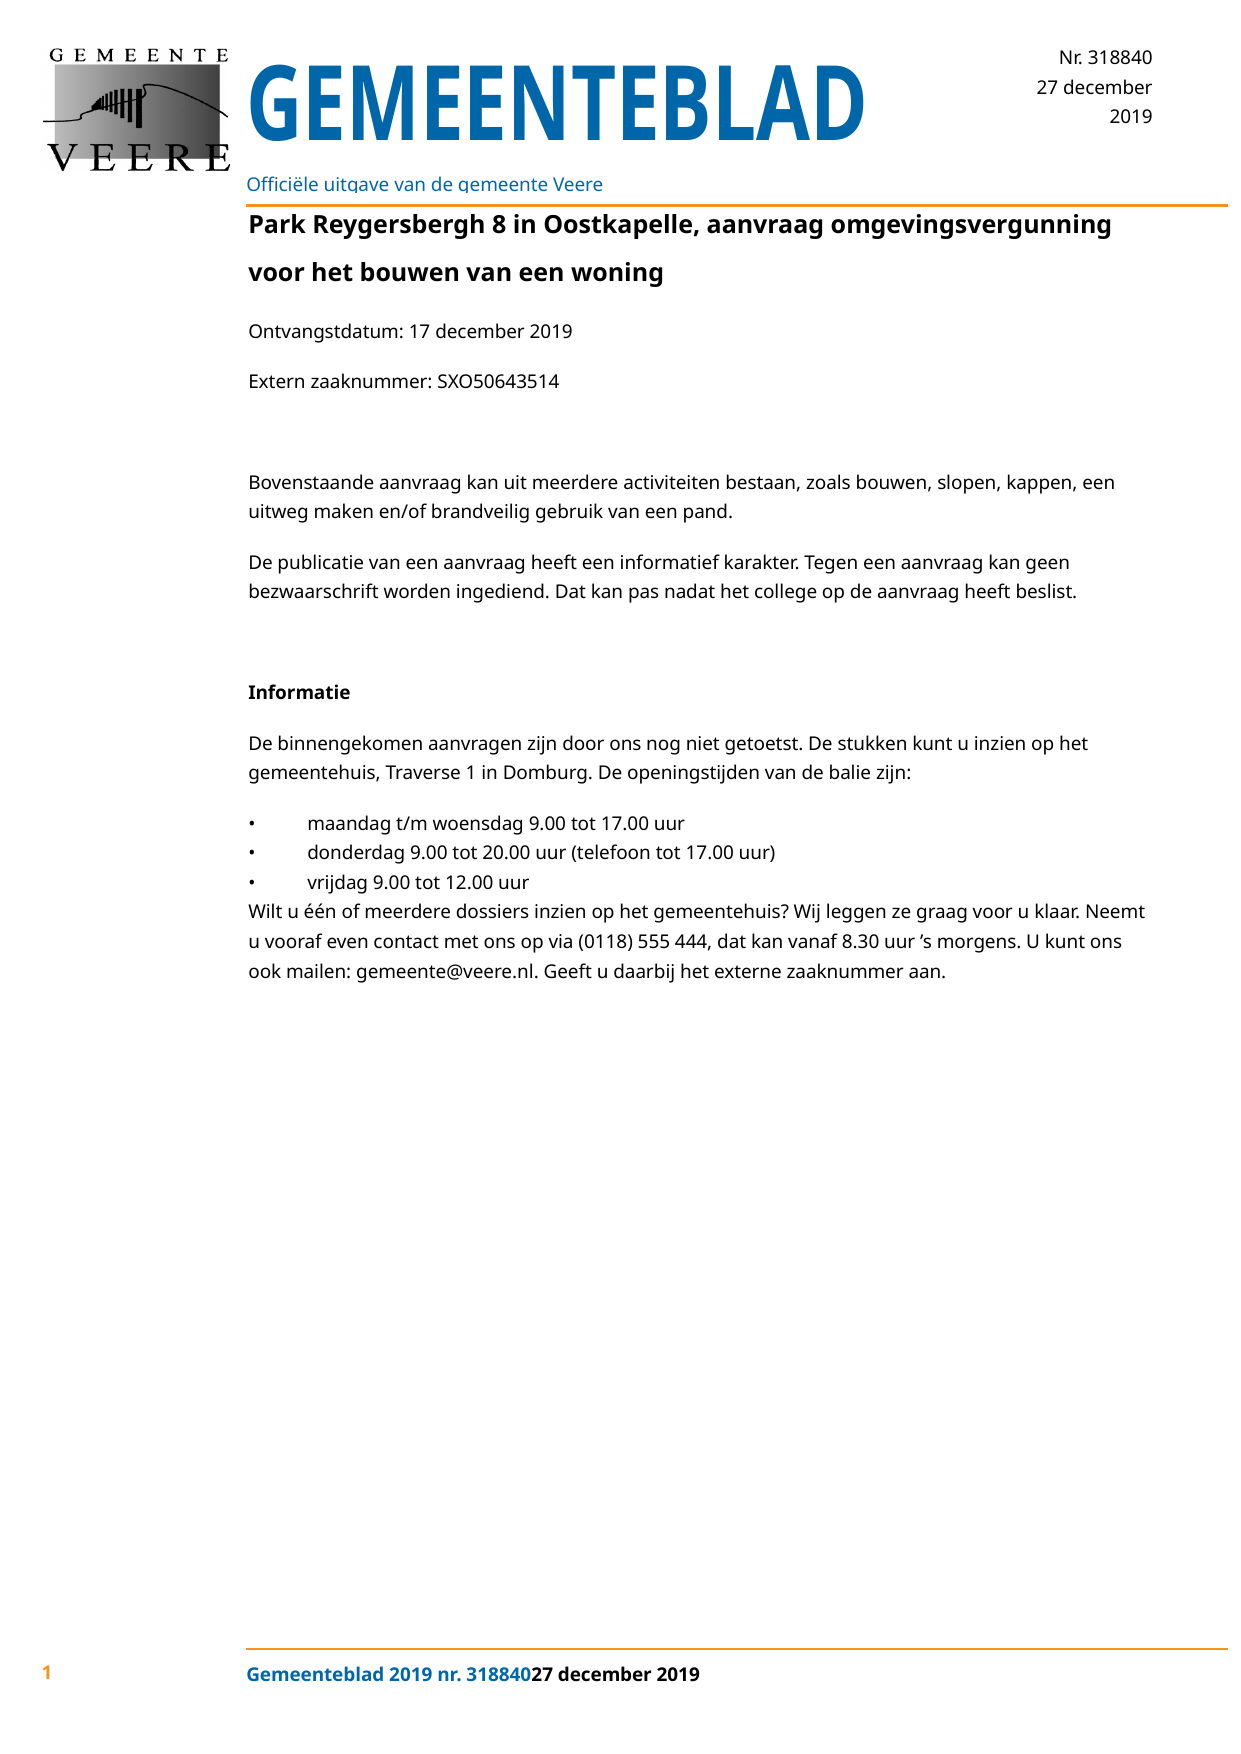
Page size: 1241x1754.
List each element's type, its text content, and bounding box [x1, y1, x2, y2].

text Wilt u één of meerdere dossiers inzien op het gemeentehuis? Wij leggen ze graag voor u klaar. Neemt u vooraf even contact met ons op via (0118) 555 444, dat kan vanaf 8.30 uur ’s morgens. U kunt ons ook mailen: gemeente@veere.nl. Geeft u daarbij het externe zaaknummer aan. [248, 899, 1152, 984]
text Bovenstaande aanvraag kan uit meerdere activiteiten bestaan, zoals bouwen, slopen, kappen, een uitweg maken en/of brandveilig gebruik van een pand. [248, 469, 1152, 524]
text De binnengekomen aanvragen zijn door ons nog niet getoetst. De stukken kunt u inzien op het gemeentehuis, Traverse 1 in Domburg. De openingstijden van de balie zijn: [248, 730, 1152, 785]
text Extern zaaknummer: SXO50643514 [248, 368, 1152, 394]
text Informatie [248, 679, 1152, 705]
picture [41, 47, 231, 172]
text Park Reygersbergh 8 in Oostkapelle, aanvraag omgevingsvergunning voor het bouwen van een woning [248, 207, 1152, 288]
text Ontvangstdatum: 17 december 2019 [248, 318, 1152, 344]
list donderdag 9.00 tot 20.00 uur (telefoon tot 17.00 uur) [248, 839, 1152, 865]
list maandag t/m woensdag 9.00 tot 17.00 uur [248, 810, 1152, 836]
text De publicatie van een aanvraag heeft een informatief karakter. Tegen een aanvraag kan geen bezwaarschrift worden ingediend. Dat kan pas nadat het college op de aanvraag heeft beslist. [248, 549, 1152, 604]
list vrijdag 9.00 tot 12.00 uur [248, 869, 1152, 895]
